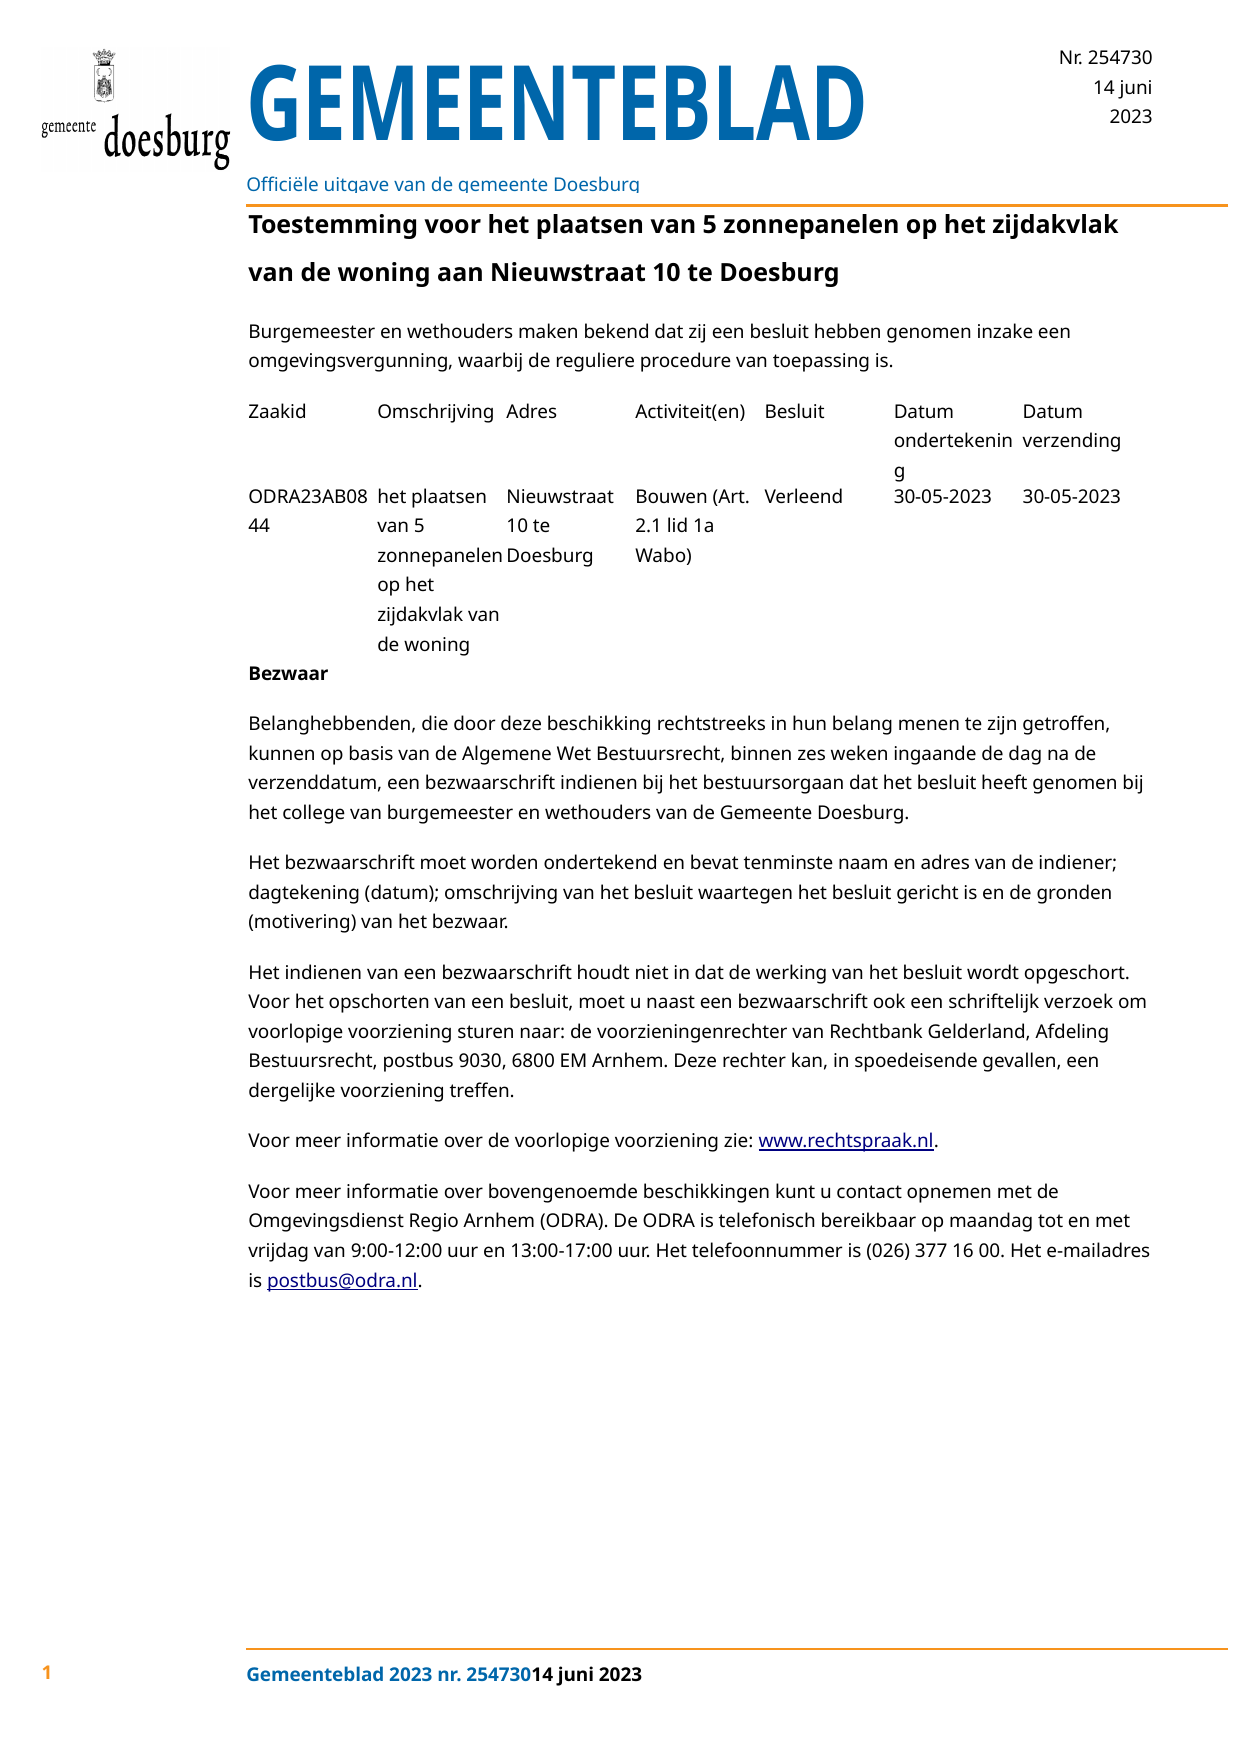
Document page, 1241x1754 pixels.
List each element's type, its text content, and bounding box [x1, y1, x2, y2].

table_header Activiteit(en) [635, 398, 764, 483]
table_cell Bouwen (Art. 2.1 lid 1a Wabo) [635, 483, 764, 657]
text Toestemming voor het plaatsen van 5 zonnepanelen op het zijdakvlak van de woning aan Nieuwstraat 10 te Doesburg [248, 207, 1152, 288]
table_header Datum verzending [1023, 398, 1152, 483]
text Het bezwaarschrift moet worden ondertekend en bevat tenminste naam en adres van de indiener; dagtekening (datum); omschrijving van het besluit waartegen het besluit gericht is en de gronden (motivering) van het bezwaar. [248, 849, 1152, 934]
text Burgemeester en wethouders maken bekend dat zij een besluit hebben genomen inzake een omgevingsvergunning, waarbij de reguliere procedure van toepassing is. [248, 318, 1152, 373]
table_cell Nieuwstraat 10 te Doesburg [506, 483, 635, 657]
text Bezwaar [248, 660, 1152, 686]
picture [41, 47, 231, 172]
table_header Datum ondertekening [894, 398, 1022, 483]
table_cell 30-05-2023 [894, 483, 1022, 657]
table_cell ODRA23AB0844 [248, 483, 377, 657]
text Belanghebbenden, die door deze beschikking rechtstreeks in hun belang menen te zijn getroffen, kunnen op basis van de Algemene Wet Bestuursrecht, binnen zes weken ingaande de dag na de verzenddatum, een bezwaarschrift indienen bij het bestuursorgaan dat het besluit heeft genomen bij het college van burgemeester en wethouders van de Gemeente Doesburg. [248, 710, 1152, 825]
table_header Zaakid [248, 398, 377, 483]
text Het indienen van een bezwaarschrift houdt niet in dat de werking van het besluit wordt opgeschort. Voor het opschorten van een besluit, moet u naast een bezwaarschrift ook een schriftelijk verzoek om voorlopige voorziening sturen naar: de voorzieningenrechter van Rechtbank Gelderland, Afdeling Bestuursrecht, postbus 9030, 6800 EM Arnhem. Deze rechter kan, in spoedeisende gevallen, een dergelijke voorziening treffen. [248, 959, 1152, 1103]
text Voor meer informatie over bovengenoemde beschikkingen kunt u contact opnemen met de Omgevingsdienst Regio Arnhem (ODRA). De ODRA is telefonisch bereikbaar op maandag tot en met vrijdag van 9:00-12:00 uur en 13:00-17:00 uur. Het telefoonnummer is (026) 377 16 00. Het e-mailadres is postbus@odra.nl. [248, 1178, 1152, 1293]
table_cell Verleend [764, 483, 893, 657]
table_header Besluit [764, 398, 893, 483]
table_header Adres [506, 398, 635, 483]
table_cell 30-05-2023 [1023, 483, 1152, 657]
table_header Omschrijving [377, 398, 506, 483]
text Voor meer informatie over de voorlopige voorziening zie: www.rechtspraak.nl. [248, 1128, 1152, 1153]
table_cell het plaatsen van 5 zonnepanelen op het zijdakvlak van de woning [377, 483, 506, 657]
